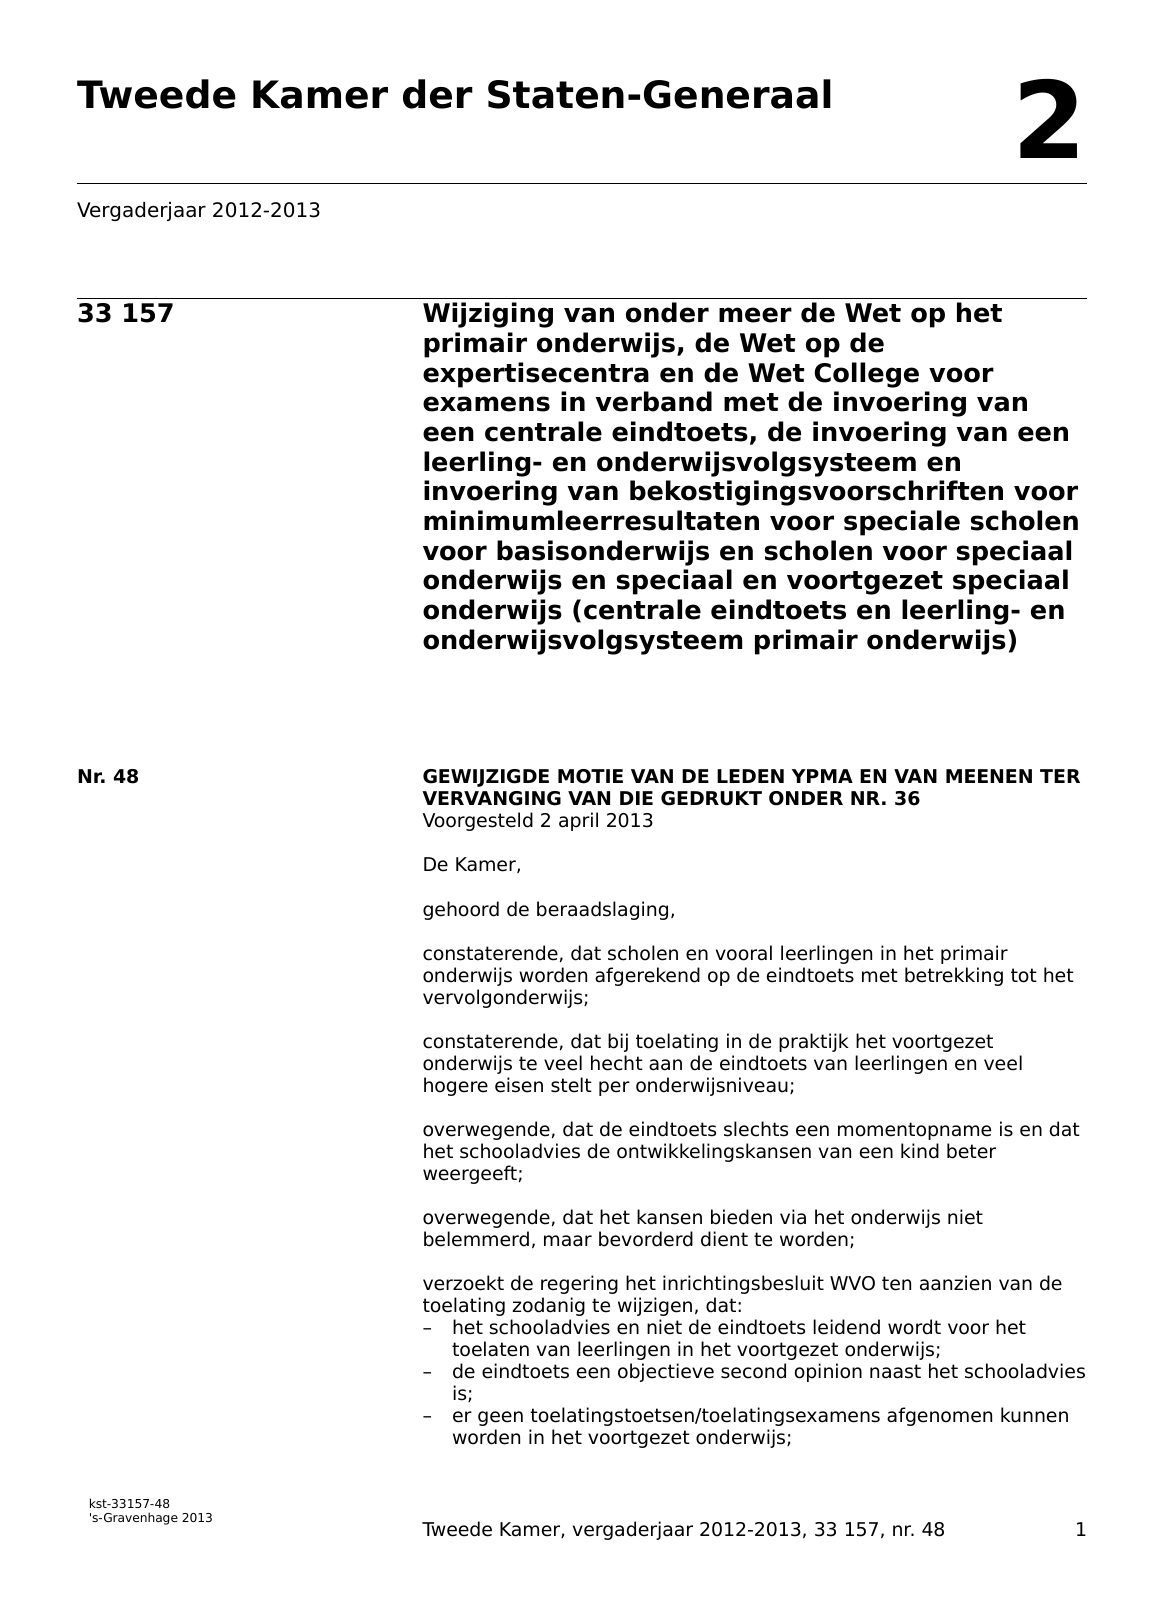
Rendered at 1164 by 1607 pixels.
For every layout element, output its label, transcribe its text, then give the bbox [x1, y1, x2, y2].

table_cell Vergaderjaar 2012-2013 [77, 184, 1087, 298]
text overwegende, dat het kansen bieden via het onderwijs niet belemmerd, maar bevorderd dient te worden; [422, 1207, 1087, 1251]
text De Kamer, [422, 854, 1087, 876]
text constaterende, dat scholen en vooral leerlingen in het primair onderwijs worden afgerekend op de eindtoets met betrekking tot het vervolgonderwijs; [422, 943, 1087, 1009]
text 's-Gravenhage 2013 [88, 1511, 323, 1525]
text constaterende, dat bij toelating in de praktijk het voortgezet onderwijs te veel hecht aan de eindtoets van leerlingen en veel hogere eisen stelt per onderwijsniveau; [422, 1031, 1087, 1097]
text overwegende, dat de eindtoets slechts een momentopname is en dat het schooladvies de ontwikkelingskansen van een kind beter weergeeft; [422, 1119, 1087, 1185]
table_header 2 [886, 59, 1087, 183]
text – het schooladvies en niet de eindtoets leidend wordt voor het toelaten van leerlingen in het voortgezet onderwijs; [422, 1317, 1087, 1361]
text – er geen toelatingstoetsen/toelatingsexamens afgenomen kunnen worden in het voortgezet onderwijs; [422, 1405, 1087, 1449]
text – de eindtoets een objectieve second opinion naast het schooladvies is; [422, 1361, 1087, 1405]
subtitle 33 157 Wijziging van onder meer de Wet op het primair onderwijs, de Wet op de expertisecentra en de Wet College voor examens in verband met de invoering van een centrale eindtoets, de invoering van een leerling- en onderwijsvolgsysteem en invoering van bekostigingsvoorschriften voor minimumleerresultaten voor speciale scholen voor basisonderwijs en scholen voor speciaal onderwijs en speciaal en voortgezet speciaal onderwijs (centrale eindtoets en leerling- en onderwijsvolgsysteem primair onderwijs) [77, 299, 1087, 655]
subtitle Nr. 48 GEWIJZIGDE MOTIE VAN DE LEDEN YPMA EN VAN MEENEN TER VERVANGING VAN DIE GEDRUKT ONDER NR. 36 [77, 766, 1087, 810]
text verzoekt de regering het inrichtingsbesluit WVO ten aanzien van de toelating zodanig te wijzigen, dat: [422, 1273, 1087, 1317]
table_header Tweede Kamer der Staten-Generaal [77, 59, 886, 183]
text kst-33157-48 [88, 1497, 323, 1511]
text Voorgesteld 2 april 2013 [422, 810, 1087, 832]
text gehoord de beraadslaging, [422, 898, 1087, 921]
